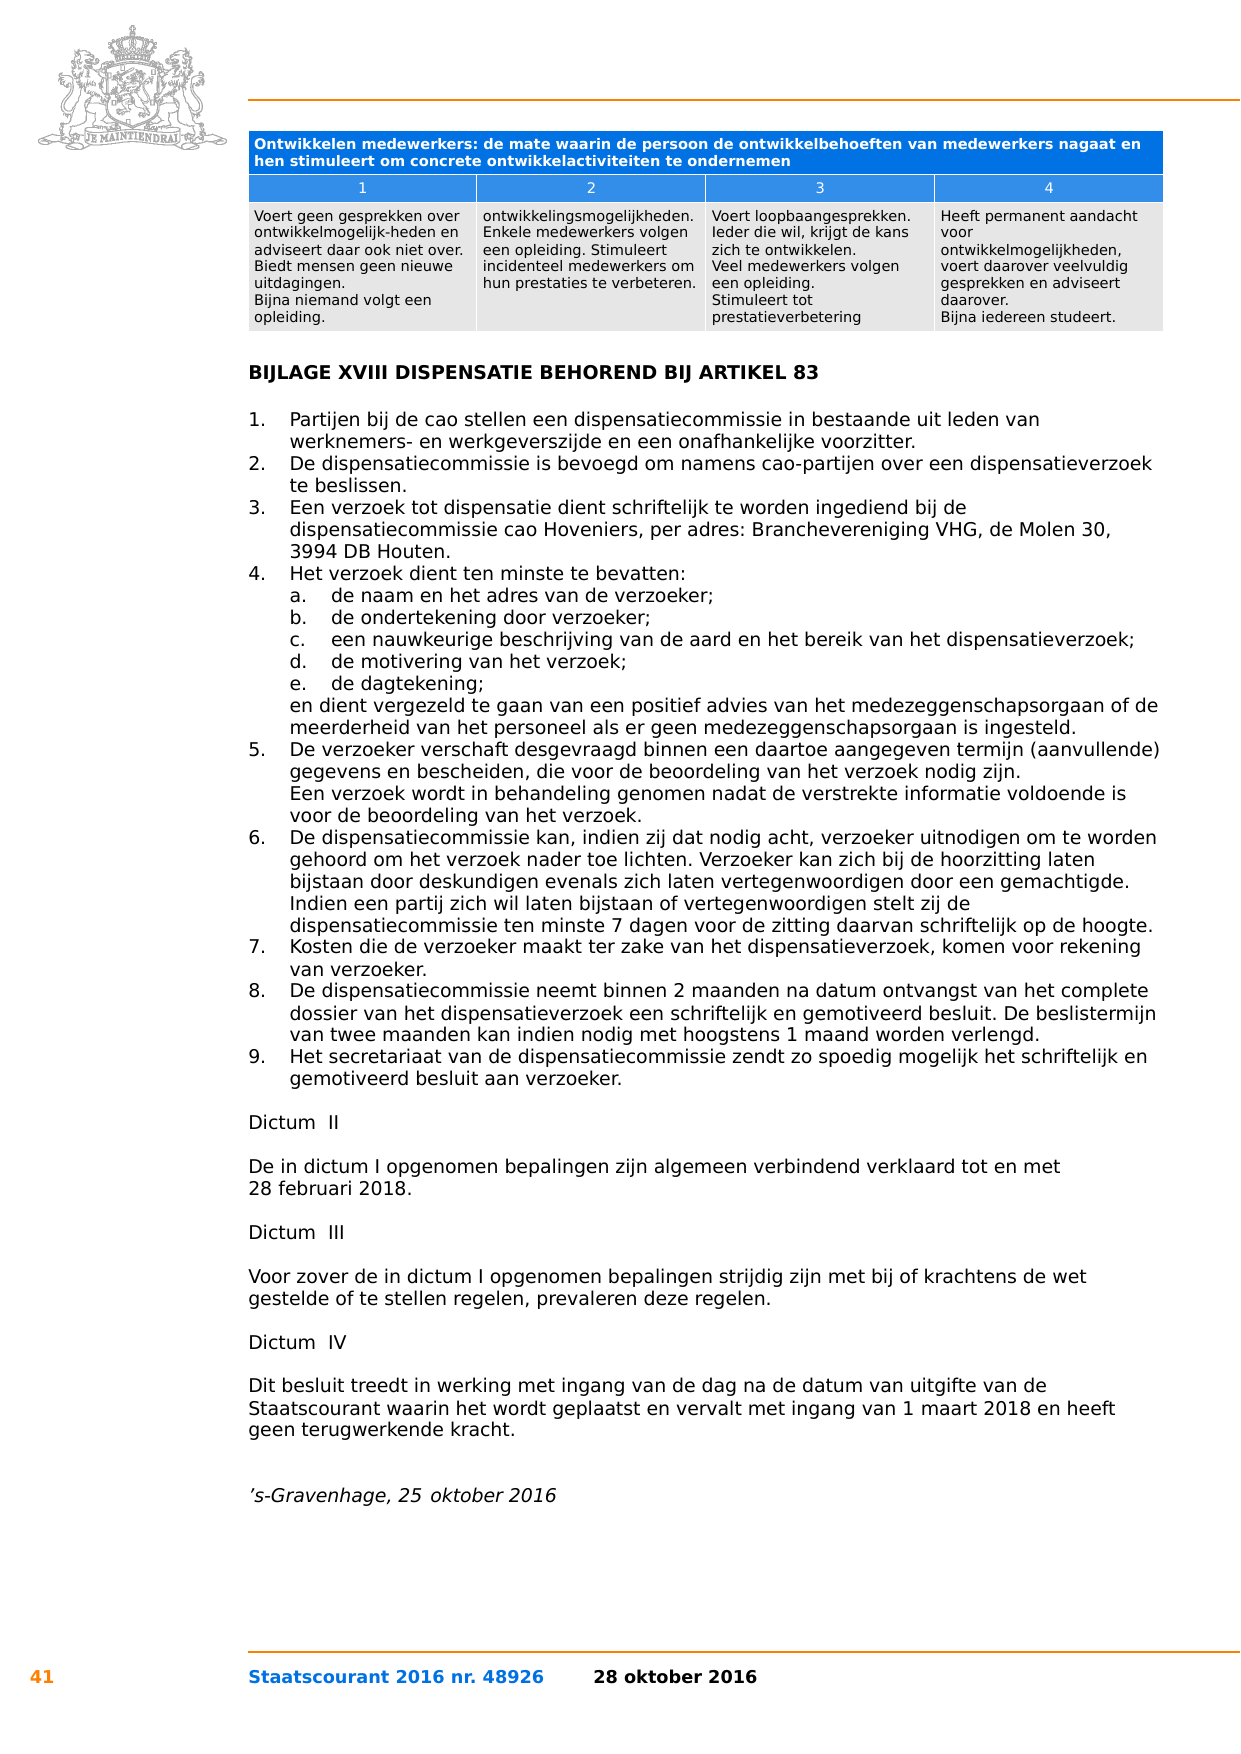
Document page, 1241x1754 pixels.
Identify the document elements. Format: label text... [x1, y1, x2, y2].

text 9. Het secretariaat van de dispensatiecommissie zendt zo spoedig mogelijk het schriftelijk en gemotiveerd besluit aan verzoeker. [248, 1046, 1163, 1090]
text 7. Kosten die de verzoeker maakt ter zake van het dispensatieverzoek, komen voor rekening van verzoeker. [248, 936, 1163, 980]
text e. de dagtekening; [289, 673, 1163, 695]
text Dit besluit treedt in werking met ingang van de dag na de datum van uitgifte van de Staatscourant waarin het wordt geplaatst en vervalt met ingang van 1 maart 2018 en heeft geen terugwerkende kracht. [248, 1375, 1163, 1441]
text 5. De verzoeker verschaft desgevraagd binnen een daartoe aangegeven termijn (aanvullende) gegevens en bescheiden, die voor de beoordeling van het verzoek nodig zijn. [248, 739, 1163, 783]
text d. de motivering van het verzoek; [289, 651, 1163, 673]
text Een verzoek wordt in behandeling genomen nadat de verstrekte informatie voldoende is voor de beoordeling van het verzoek. [289, 783, 1163, 827]
table_header Ontwikkelen medewerkers: de mate waarin de persoon de ontwikkelbehoeften van medewerkers nagaat en hen stimuleert om concrete ontwikkelactiviteiten te ondernemen [249, 131, 1163, 174]
text De in dictum I opgenomen bepalingen zijn algemeen verbindend verklaard tot en met 28 februari 2018. [248, 1156, 1163, 1200]
text en dient vergezeld te gaan van een positief advies van het medezeggenschapsorgaan of de meerderheid van het personeel als er geen medezeggenschapsorgaan is ingesteld. [289, 695, 1163, 739]
text c. een nauwkeurige beschrijving van de aard en het bereik van het dispensatieverzoek; [289, 629, 1163, 651]
text b. de ondertekening door verzoeker; [289, 607, 1163, 629]
text Dictum III [248, 1222, 1163, 1244]
text 1. Partijen bij de cao stellen een dispensatiecommissie in bestaande uit leden van werknemers- en werkgeverszijde en een onafhankelijke voorzitter. [248, 409, 1163, 453]
text 8. De dispensatiecommissie neemt binnen 2 maanden na datum ontvangst van het complete dossier van het dispensatieverzoek een schriftelijk en gemotiveerd besluit. De beslistermijn van twee maanden kan indien nodig met hoogstens 1 maand worden verlengd. [248, 980, 1163, 1046]
table_cell 2 [477, 175, 705, 202]
picture [38, 25, 227, 150]
text 3. Een verzoek tot dispensatie dient schriftelijk te worden ingediend bij de dispensatiecommissie cao Hoveniers, per adres: Branchevereniging VHG, de Molen 30, 3994 DB Houten. [248, 497, 1163, 563]
text Dictum IV [248, 1332, 1163, 1353]
table_cell Voert geen gesprekken over ontwikkelmogelijk-heden en adviseert daar ook niet over. Biedt mensen geen nieuwe uitdagingen. Bijna niemand volgt een opleiding. [249, 203, 476, 331]
table_cell 3 [706, 175, 934, 202]
text 6. De dispensatiecommissie kan, indien zij dat nodig acht, verzoeker uitnodigen om te worden gehoord om het verzoek nader toe lichten. Verzoeker kan zich bij de hoorzitting laten bijstaan door deskundigen evenals zich laten vertegenwoordigen door een gemachtigde. Indien een partij zich wil laten bijstaan of vertegenwoordigen stelt zij de dispensatiecommissie ten minste 7 dagen voor de zitting daarvan schriftelijk op de hoogte. [248, 827, 1163, 936]
table_cell ontwikkelingsmogelijkheden. Enkele medewerkers volgen een opleiding. Stimuleert incidenteel medewerkers om hun prestaties te verbeteren. [477, 203, 705, 331]
table_cell Voert loopbaangesprekken. Ieder die wil, krijgt de kans zich te ontwikkelen. Veel medewerkers volgen een opleiding. Stimuleert tot prestatieverbetering [706, 203, 934, 331]
text Voor zover de in dictum I opgenomen bepalingen strijdig zijn met bij of krachtens de wet gestelde of te stellen regelen, prevaleren deze regelen. [248, 1266, 1163, 1310]
subtitle BIJLAGE XVIII DISPENSATIE BEHOREND BIJ ARTIKEL 83 [248, 362, 1163, 384]
text 4. Het verzoek dient ten minste te bevatten: [248, 563, 1163, 585]
table_cell 1 [249, 175, 476, 202]
table_cell Heeft permanent aandacht voor ontwikkelmogelijkheden, voert daarover veelvuldig gesprekken en adviseert daarover. Bijna iedereen studeert. [935, 203, 1163, 331]
text 2. De dispensatiecommissie is bevoegd om namens cao-partijen over een dispensatieverzoek te beslissen. [248, 453, 1163, 497]
table_cell 4 [935, 175, 1163, 202]
text ’s-Gravenhage, 25 oktober 2016 [248, 1485, 1163, 1507]
text a. de naam en het adres van de verzoeker; [289, 585, 1163, 607]
text Dictum II [248, 1112, 1163, 1134]
